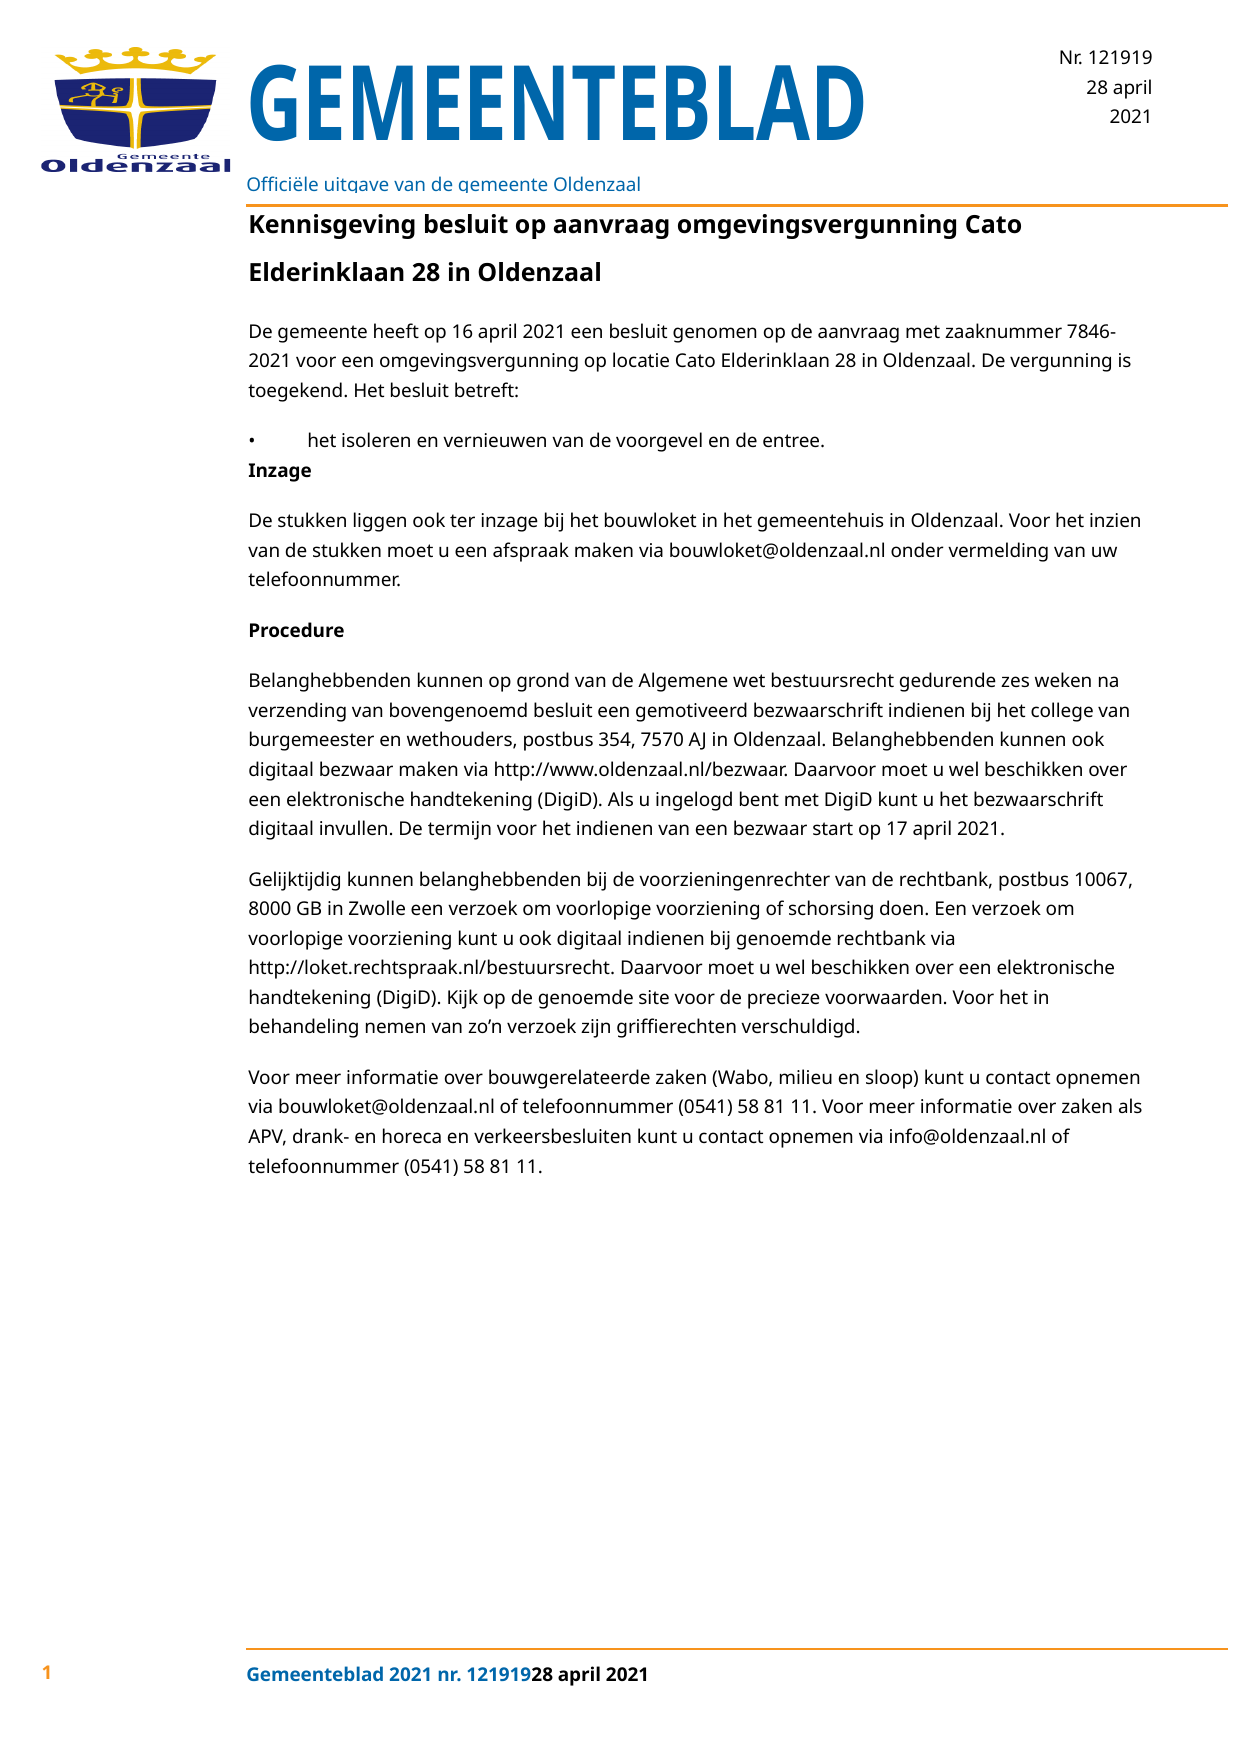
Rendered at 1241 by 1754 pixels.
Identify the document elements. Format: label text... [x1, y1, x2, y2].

text De stukken liggen ook ter inzage bij het bouwloket in het gemeentehuis in Oldenzaal. Voor het inzien van de stukken moet u een afspraak maken via bouwloket@oldenzaal.nl onder vermelding van uw telefoonnummer. [248, 507, 1152, 592]
text Belanghebbenden kunnen op grond van de Algemene wet bestuursrecht gedurende zes weken na verzending van bovengenoemd besluit een gemotiveerd bezwaarschrift indienen bij het college van burgemeester en wethouders, postbus 354, 7570 AJ in Oldenzaal. Belanghebbenden kunnen ook digitaal bezwaar maken via http://www.oldenzaal.nl/bezwaar. Daarvoor moet u wel beschikken over een elektronische handtekening (DigiD). Als u ingelogd bent met DigiD kunt u het bezwaarschrift digitaal invullen. De termijn voor het indienen van een bezwaar start op 17 april 2021. [248, 667, 1152, 841]
text De gemeente heeft op 16 april 2021 een besluit genomen op de aanvraag met zaaknummer 7846-2021 voor een omgevingsvergunning op locatie Cato Elderinklaan 28 in Oldenzaal. De vergunning is toegekend. Het besluit betreft: [248, 318, 1152, 403]
picture [41, 47, 231, 172]
text Voor meer informatie over bouwgerelateerde zaken (Wabo, milieu en sloop) kunt u contact opnemen via bouwloket@oldenzaal.nl of telefoonnummer (0541) 58 81 11. Voor meer informatie over zaken als APV, drank- en horeca en verkeersbesluiten kunt u contact opnemen via info@oldenzaal.nl of telefoonnummer (0541) 58 81 11. [248, 1064, 1152, 1179]
text Kennisgeving besluit op aanvraag omgevingsvergunning Cato Elderinklaan 28 in Oldenzaal [248, 207, 1152, 288]
text Gelijktijdig kunnen belanghebbenden bij de voorzieningenrechter van de rechtbank, postbus 10067, 8000 GB in Zwolle een verzoek om voorlopige voorziening of schorsing doen. Een verzoek om voorlopige voorziening kunt u ook digitaal indienen bij genoemde rechtbank via http://loket.rechtspraak.nl/bestuursrecht. Daarvoor moet u wel beschikken over een elektronische handtekening (DigiD). Kijk op de genoemde site voor de precieze voorwaarden. Voor het in behandeling nemen van zo’n verzoek zijn griffierechten verschuldigd. [248, 866, 1152, 1039]
text Inzage [248, 457, 1152, 483]
text Procedure [248, 617, 1152, 643]
list het isoleren en vernieuwen van de voorgevel en de entree. [248, 427, 1152, 453]
